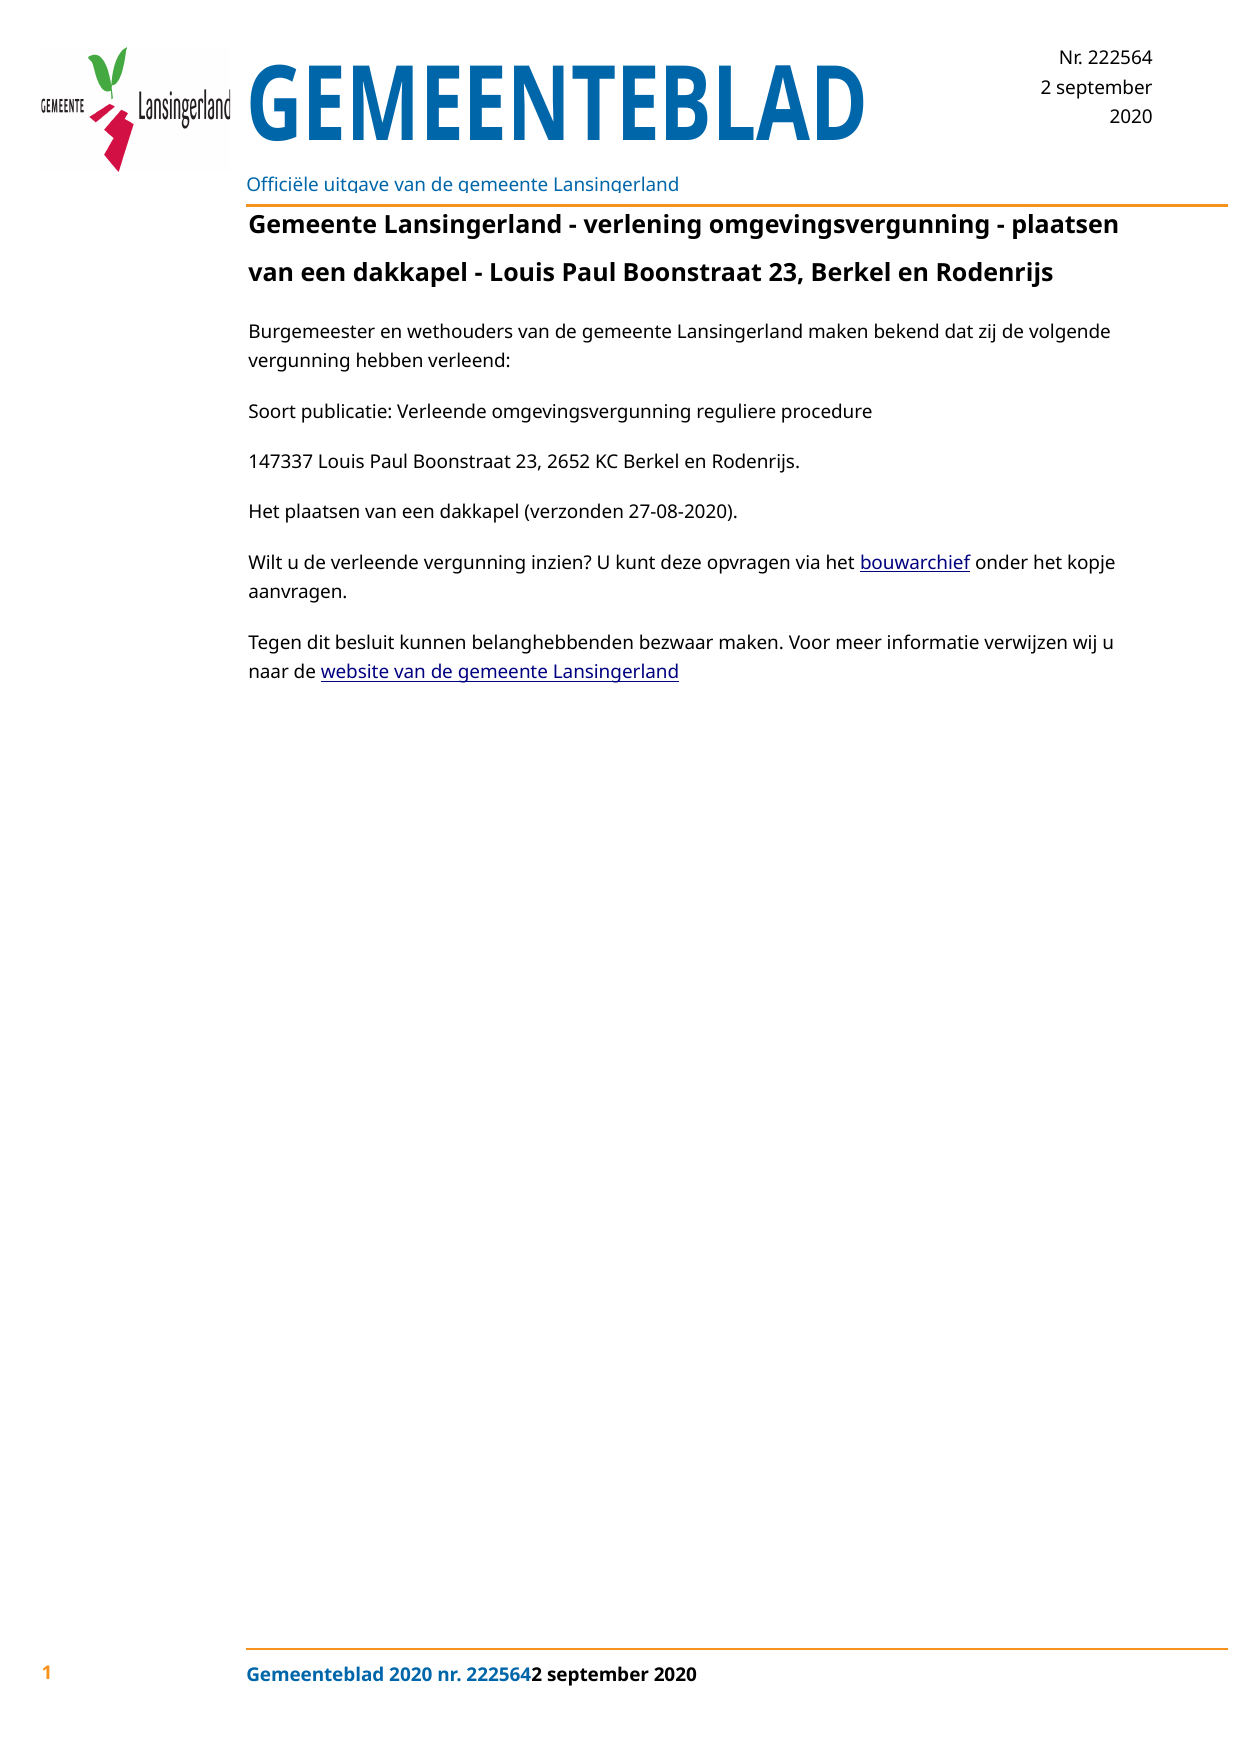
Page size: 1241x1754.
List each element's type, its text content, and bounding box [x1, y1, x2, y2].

text Burgemeester en wethouders van de gemeente Lansingerland maken bekend dat zij de volgende vergunning hebben verleend: [248, 318, 1152, 373]
text Het plaatsen van een dakkapel (verzonden 27-08-2020). [248, 499, 1152, 524]
text Gemeente Lansingerland - verlening omgevingsvergunning - plaatsen van een dakkapel - Louis Paul Boonstraat 23, Berkel en Rodenrijs [248, 207, 1152, 288]
text Wilt u de verleende vergunning inzien? U kunt deze opvragen via het bouwarchief onder het kopje aanvragen. [248, 549, 1152, 604]
text Soort publicatie: Verleende omgevingsvergunning reguliere procedure [248, 398, 1152, 424]
text Tegen dit besluit kunnen belanghebbenden bezwaar maken. Voor meer informatie verwijzen wij u naar de website van de gemeente Lansingerland [248, 629, 1152, 684]
text 147337 Louis Paul Boonstraat 23, 2652 KC Berkel en Rodenrijs. [248, 448, 1152, 474]
picture [41, 47, 231, 172]
